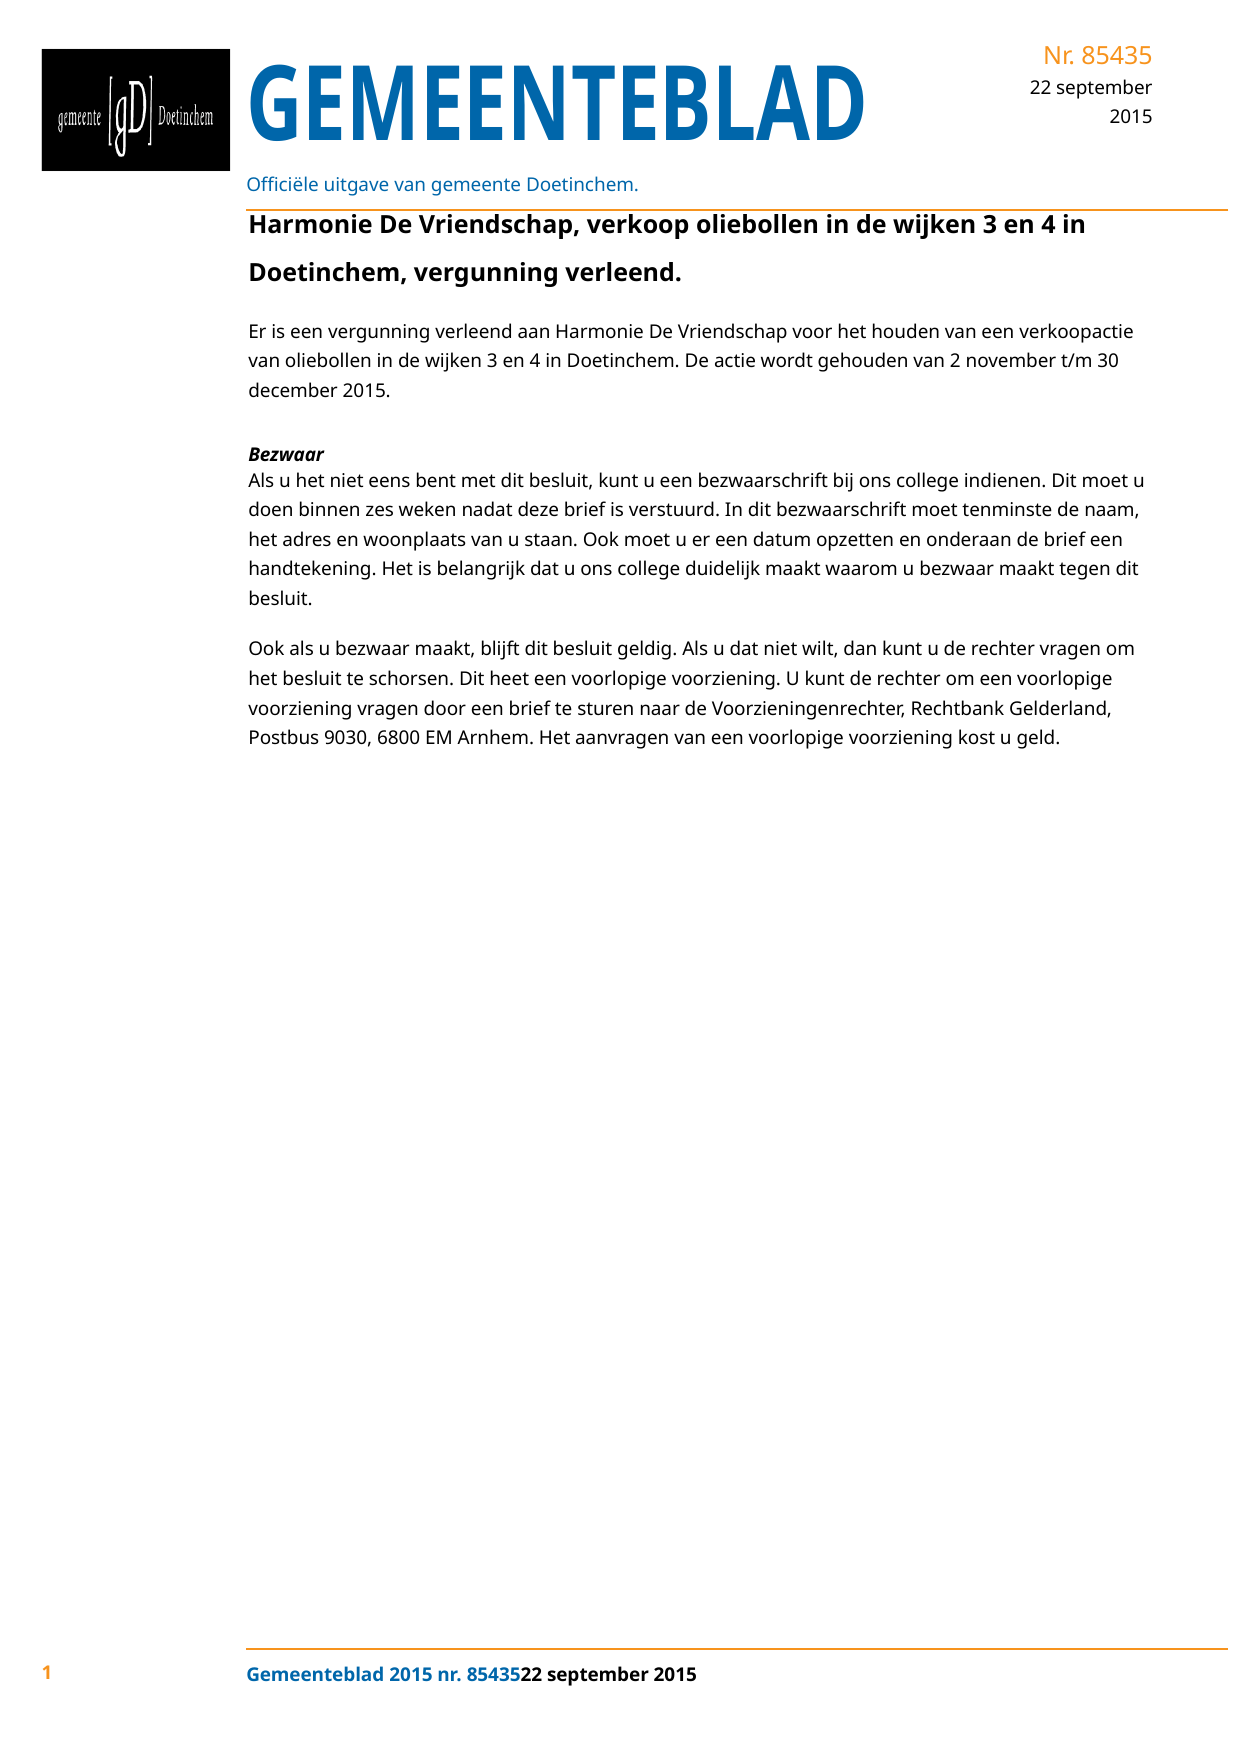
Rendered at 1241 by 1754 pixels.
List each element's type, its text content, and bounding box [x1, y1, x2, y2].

picture [41, 47, 231, 172]
text Harmonie De Vriendschap, verkoop oliebollen in de wijken 3 en 4 in Doetinchem, vergunning verleend. [248, 211, 1152, 288]
text Ook als u bezwaar maakt, blijft dit besluit geldig. Als u dat niet wilt, dan kunt u de rechter vragen om het besluit te schorsen. Dit heet een voorlopige voorziening. U kunt de rechter om een voorlopige voorziening vragen door een brief te sturen naar de Voorzieningenrechter, Rechtbank Gelderland, Postbus 9030, 6800 EM Arnhem. Het aanvragen van een voorlopige voorziening kost u geld. [248, 636, 1152, 750]
text Bezwaar [248, 441, 1152, 467]
text Er is een vergunning verleend aan Harmonie De Vriendschap voor het houden van een verkoopactie van oliebollen in de wijken 3 en 4 in Doetinchem. De actie wordt gehouden van 2 november t/m 30 december 2015. [248, 318, 1152, 403]
text Als u het niet eens bent met dit besluit, kunt u een bezwaarschrift bij ons college indienen. Dit moet u doen binnen zes weken nadat deze brief is verstuurd. In dit bezwaarschrift moet tenminste de naam, het adres en woonplaats van u staan. Ook moet u er een datum opzetten en onderaan de brief een handtekening. Het is belangrijk dat u ons college duidelijk maakt waarom u bezwaar maakt tegen dit besluit. [248, 467, 1152, 611]
